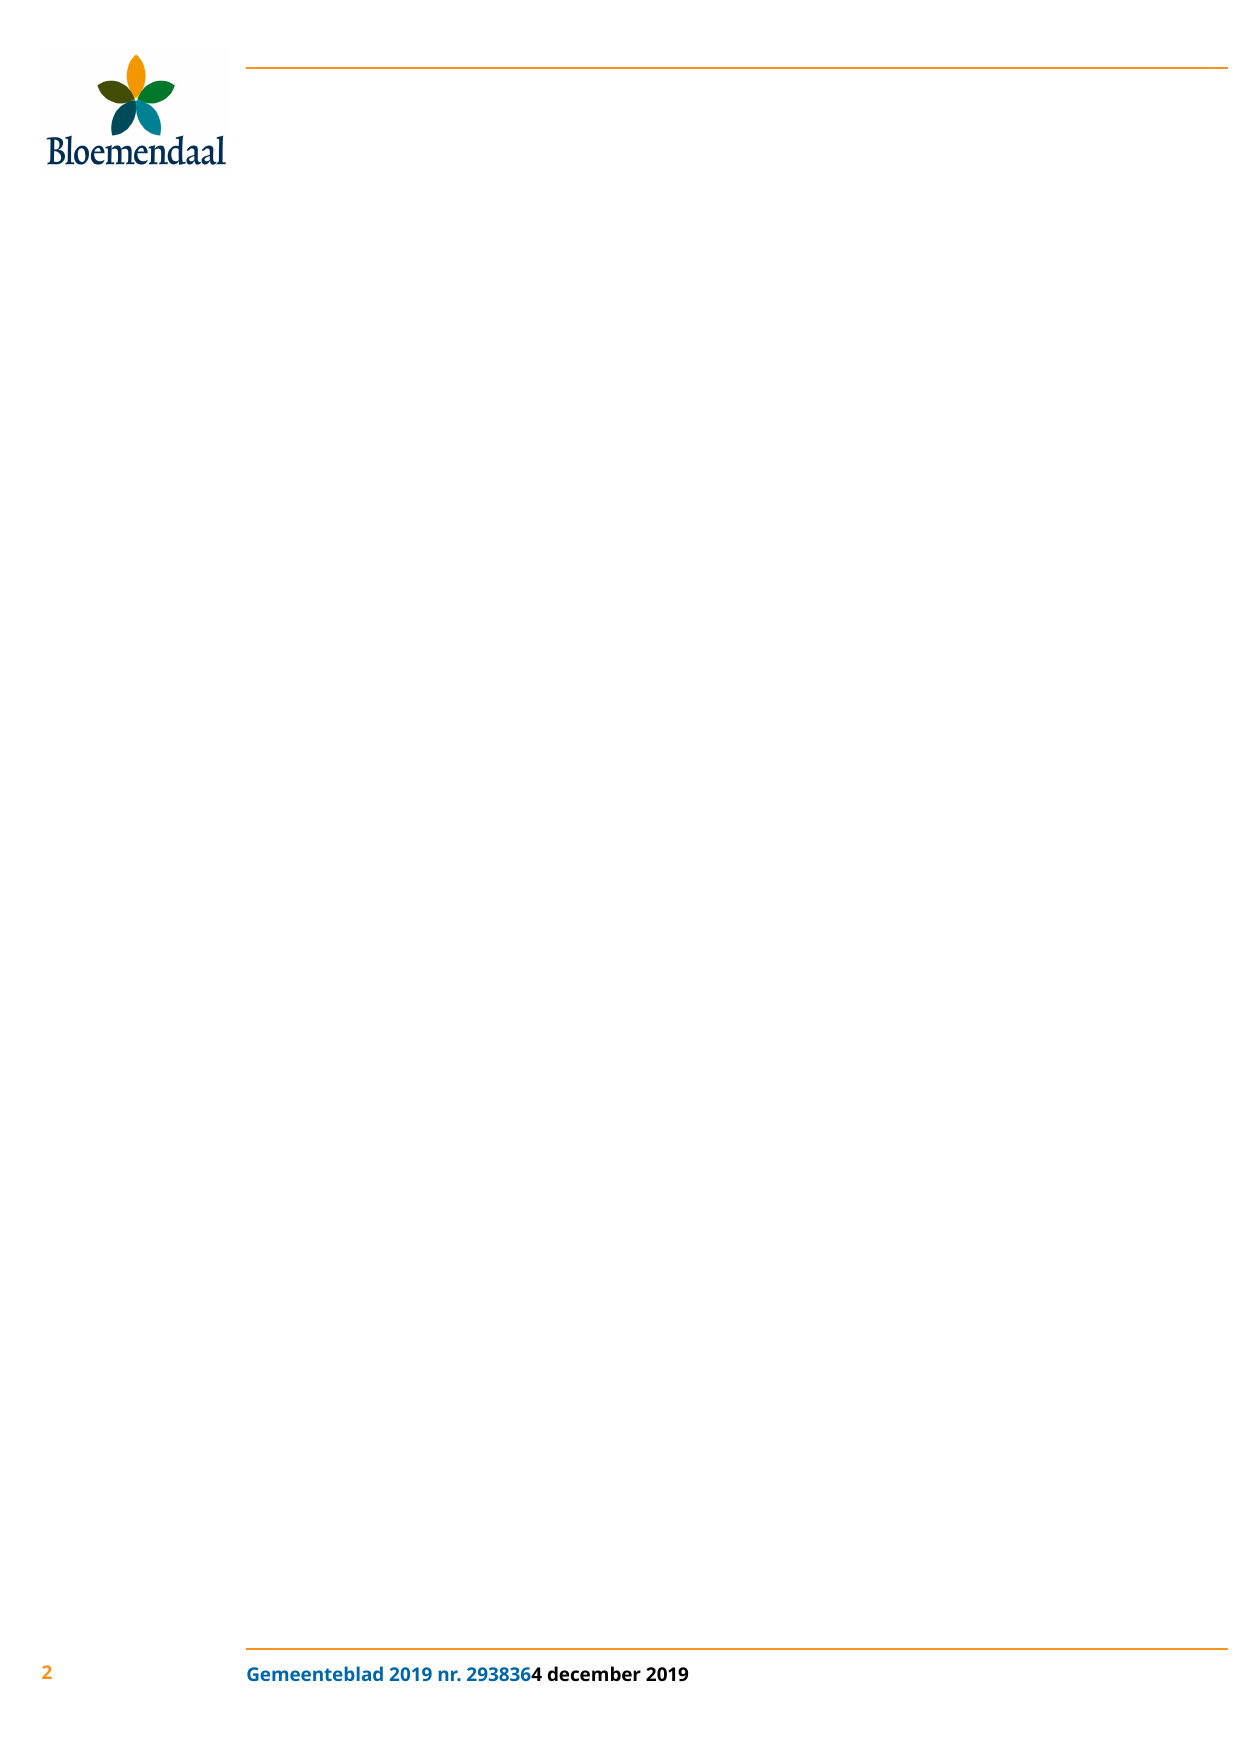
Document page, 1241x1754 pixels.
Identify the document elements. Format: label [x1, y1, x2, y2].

picture [41, 47, 231, 172]
